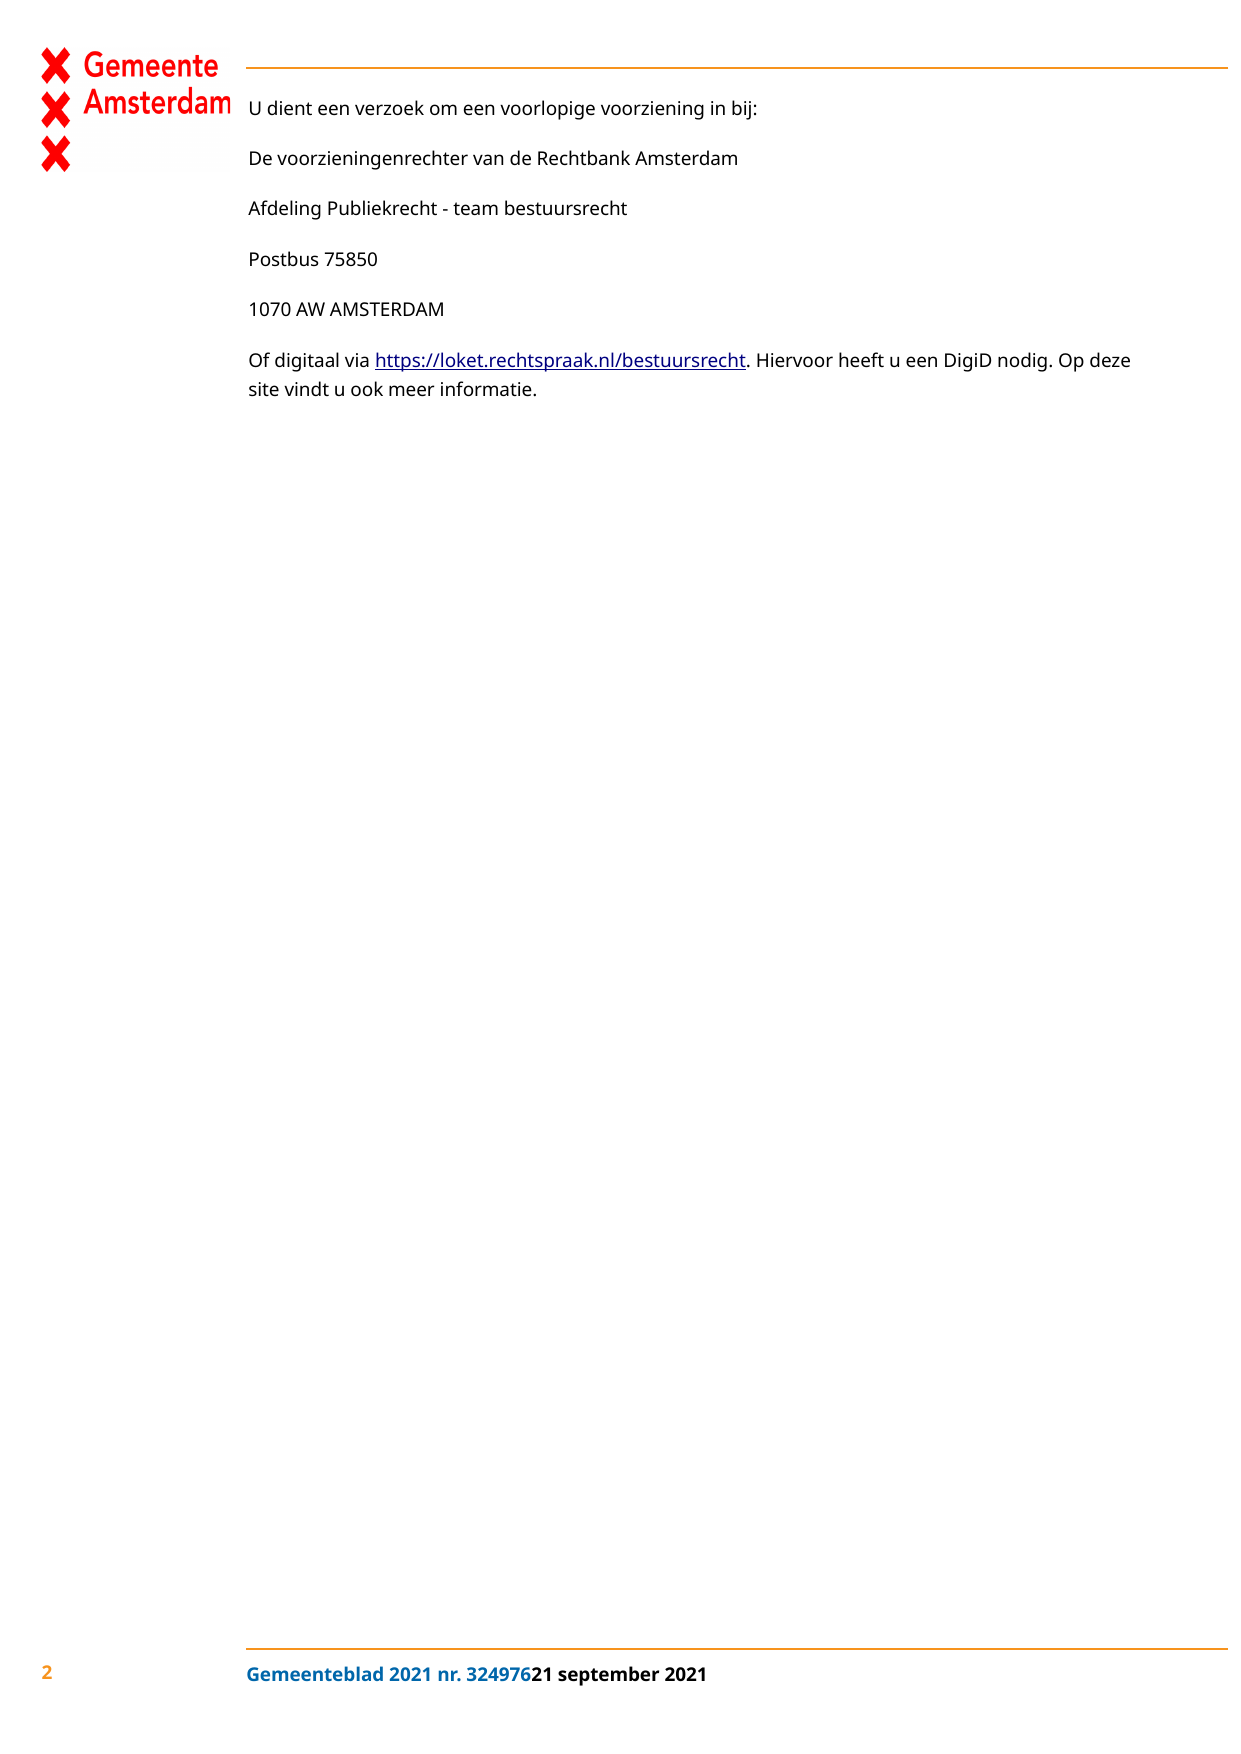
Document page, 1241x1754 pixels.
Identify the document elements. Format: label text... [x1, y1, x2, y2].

text De voorzieningenrechter van de Rechtbank Amsterdam [248, 145, 1152, 171]
text Of digitaal via https://loket.rechtspraak.nl/bestuursrecht. Hiervoor heeft u een DigiD nodig. Op deze site vindt u ook meer informatie. [248, 347, 1152, 402]
text U dient een verzoek om een voorlopige voorziening in bij: [248, 95, 1152, 121]
text 1070 AW AMSTERDAM [248, 296, 1152, 322]
text Postbus 75850 [248, 246, 1152, 272]
picture [41, 47, 231, 172]
text Afdeling Publiekrecht - team bestuursrecht [248, 196, 1152, 221]
